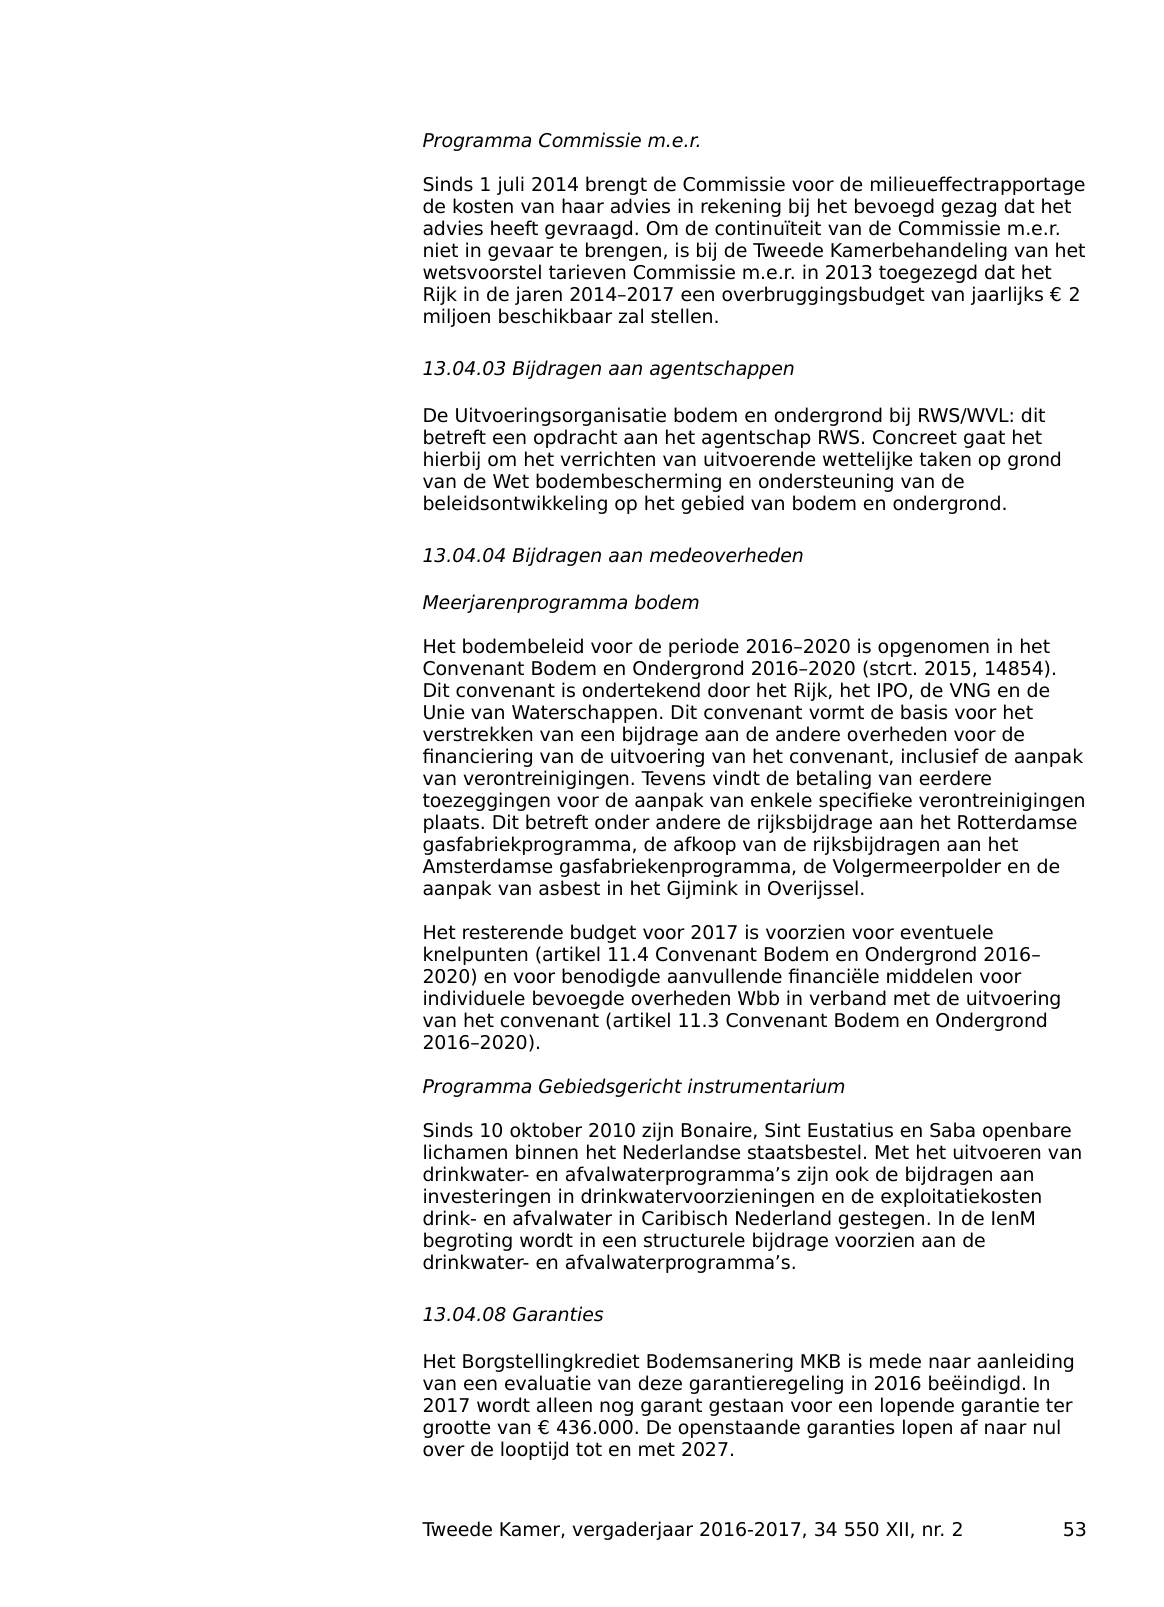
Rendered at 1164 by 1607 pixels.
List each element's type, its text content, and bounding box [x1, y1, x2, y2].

text Sinds 1 juli 2014 brengt de Commissie voor de milieueffectrapportage de kosten van haar advies in rekening bij het bevoegd gezag dat het advies heeft gevraagd. Om de continuïteit van de Commissie m.e.r. niet in gevaar te brengen, is bij de Tweede Kamerbehandeling van het wetsvoorstel tarieven Commissie m.e.r. in 2013 toegezegd dat het Rijk in de jaren 2014–2017 een overbruggingsbudget van jaarlijks € 2 miljoen beschikbaar zal stellen. [422, 174, 1087, 328]
subtitle Meerjarenprogramma bodem [422, 592, 1087, 614]
text Het Borgstellingkrediet Bodemsanering MKB is mede naar aanleiding van een evaluatie van deze garantieregeling in 2016 beëindigd. In 2017 wordt alleen nog garant gestaan voor een lopende garantie ter grootte van € 436.000. De openstaande garanties lopen af naar nul over de looptijd tot en met 2027. [422, 1351, 1087, 1461]
text Het bodembeleid voor de periode 2016–2020 is opgenomen in het Convenant Bodem en Ondergrond 2016–2020 (stcrt. 2015, 14854). Dit convenant is ondertekend door het Rijk, het IPO, de VNG en de Unie van Waterschappen. Dit convenant vormt de basis voor het verstrekken van een bijdrage aan de andere overheden voor de financiering van de uitvoering van het convenant, inclusief de aanpak van verontreinigingen. Tevens vindt de betaling van eerdere toezeggingen voor de aanpak van enkele specifieke verontreinigingen plaats. Dit betreft onder andere de rijksbijdrage aan het Rotterdamse gasfabriekprogramma, de afkoop van de rijksbijdragen aan het Amsterdamse gasfabriekenprogramma, de Volgermeerpolder en de aanpak van asbest in het Gijmink in Overijssel. [422, 636, 1087, 900]
subtitle 13.04.08 Garanties [422, 1304, 1087, 1326]
text Sinds 10 oktober 2010 zijn Bonaire, Sint Eustatius en Saba openbare lichamen binnen het Nederlandse staatsbestel. Met het uitvoeren van drinkwater- en afvalwaterprogramma’s zijn ook de bijdragen aan investeringen in drinkwatervoorzieningen en de exploitatiekosten drink- en afvalwater in Caribisch Nederland gestegen. In de IenM begroting wordt in een structurele bijdrage voorzien aan de drinkwater- en afvalwaterprogramma’s. [422, 1120, 1087, 1274]
subtitle 13.04.03 Bijdragen aan agentschappen [422, 358, 1087, 380]
text De Uitvoeringsorganisatie bodem en ondergrond bij RWS/WVL: dit betreft een opdracht aan het agentschap RWS. Concreet gaat het hierbij om het verrichten van uitvoerende wettelijke taken op grond van de Wet bodembescherming en ondersteuning van de beleidsontwikkeling op het gebied van bodem en ondergrond. [422, 405, 1087, 515]
text Het resterende budget voor 2017 is voorzien voor eventuele knelpunten (artikel 11.4 Convenant Bodem en Ondergrond 2016–2020) en voor benodigde aanvullende financiële middelen voor individuele bevoegde overheden Wbb in verband met de uitvoering van het convenant (artikel 11.3 Convenant Bodem en Ondergrond 2016–2020). [422, 922, 1087, 1054]
subtitle 13.04.04 Bijdragen aan medeoverheden [422, 545, 1087, 567]
subtitle Programma Gebiedsgericht instrumentarium [422, 1076, 1087, 1098]
subtitle Programma Commissie m.e.r. [422, 130, 1087, 152]
